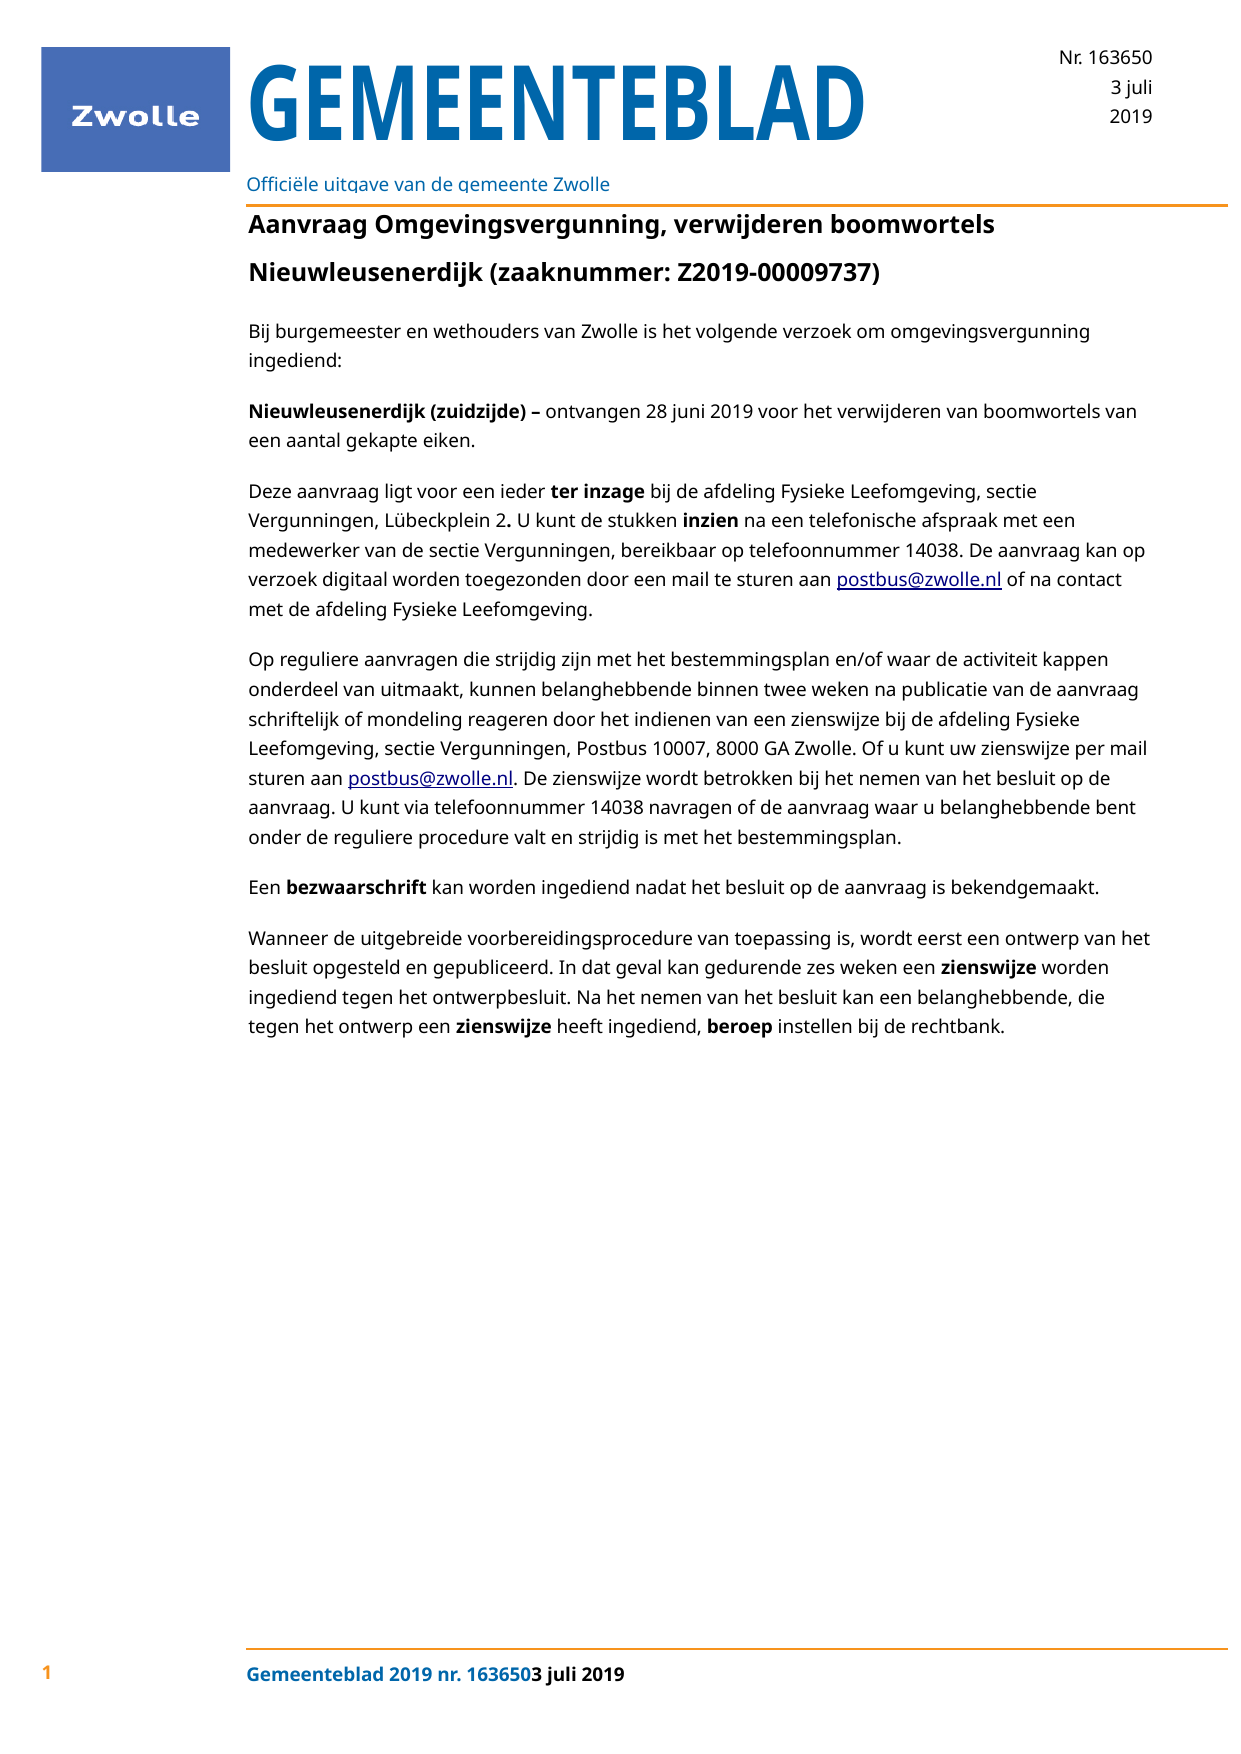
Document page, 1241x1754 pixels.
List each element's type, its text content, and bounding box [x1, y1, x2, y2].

text Aanvraag Omgevingsvergunning, verwijderen boomwortels Nieuwleusenerdijk (zaaknummer: Z2019-00009737) [248, 207, 1152, 288]
text Bij burgemeester en wethouders van Zwolle is het volgende verzoek om omgevingsvergunning ingediend: [248, 318, 1152, 373]
text Wanneer de uitgebreide voorbereidingsprocedure van toepassing is, wordt eerst een ontwerp van het besluit opgesteld en gepubliceerd. In dat geval kan gedurende zes weken een zienswijze worden ingediend tegen het ontwerpbesluit. Na het nemen van het besluit kan een belanghebbende, die tegen het ontwerp een zienswijze heeft ingediend, beroep instellen bij de rechtbank. [248, 925, 1152, 1039]
text Deze aanvraag ligt voor een ieder ter inzage bij de afdeling Fysieke Leefomgeving, sectie Vergunningen, Lübeckplein 2. U kunt de stukken inzien na een telefonische afspraak met een medewerker van de sectie Vergunningen, bereikbaar op telefoonnummer 14038. De aanvraag kan op verzoek digitaal worden toegezonden door een mail te sturen aan postbus@zwolle.nl of na contact met de afdeling Fysieke Leefomgeving. [248, 478, 1152, 622]
text Op reguliere aanvragen die strijdig zijn met het bestemmingsplan en/of waar de activiteit kappen onderdeel van uitmaakt, kunnen belanghebbende binnen twee weken na publicatie van de aanvraag schriftelijk of mondeling reageren door het indienen van een zienswijze bij de afdeling Fysieke Leefomgeving, sectie Vergunningen, Postbus 10007, 8000 GA Zwolle. Of u kunt uw zienswijze per mail sturen aan postbus@zwolle.nl. De zienswijze wordt betrokken bij het nemen van het besluit op de aanvraag. U kunt via telefoonnummer 14038 navragen of de aanvraag waar u belanghebbende bent onder de reguliere procedure valt en strijdig is met het bestemmingsplan. [248, 647, 1152, 850]
picture [41, 47, 231, 172]
text Nieuwleusenerdijk (zuidzijde) – ontvangen 28 juni 2019 voor het verwijderen van boomwortels van een aantal gekapte eiken. [248, 398, 1152, 453]
text Een bezwaarschrift kan worden ingediend nadat het besluit op de aanvraag is bekendgemaakt. [248, 874, 1152, 900]
